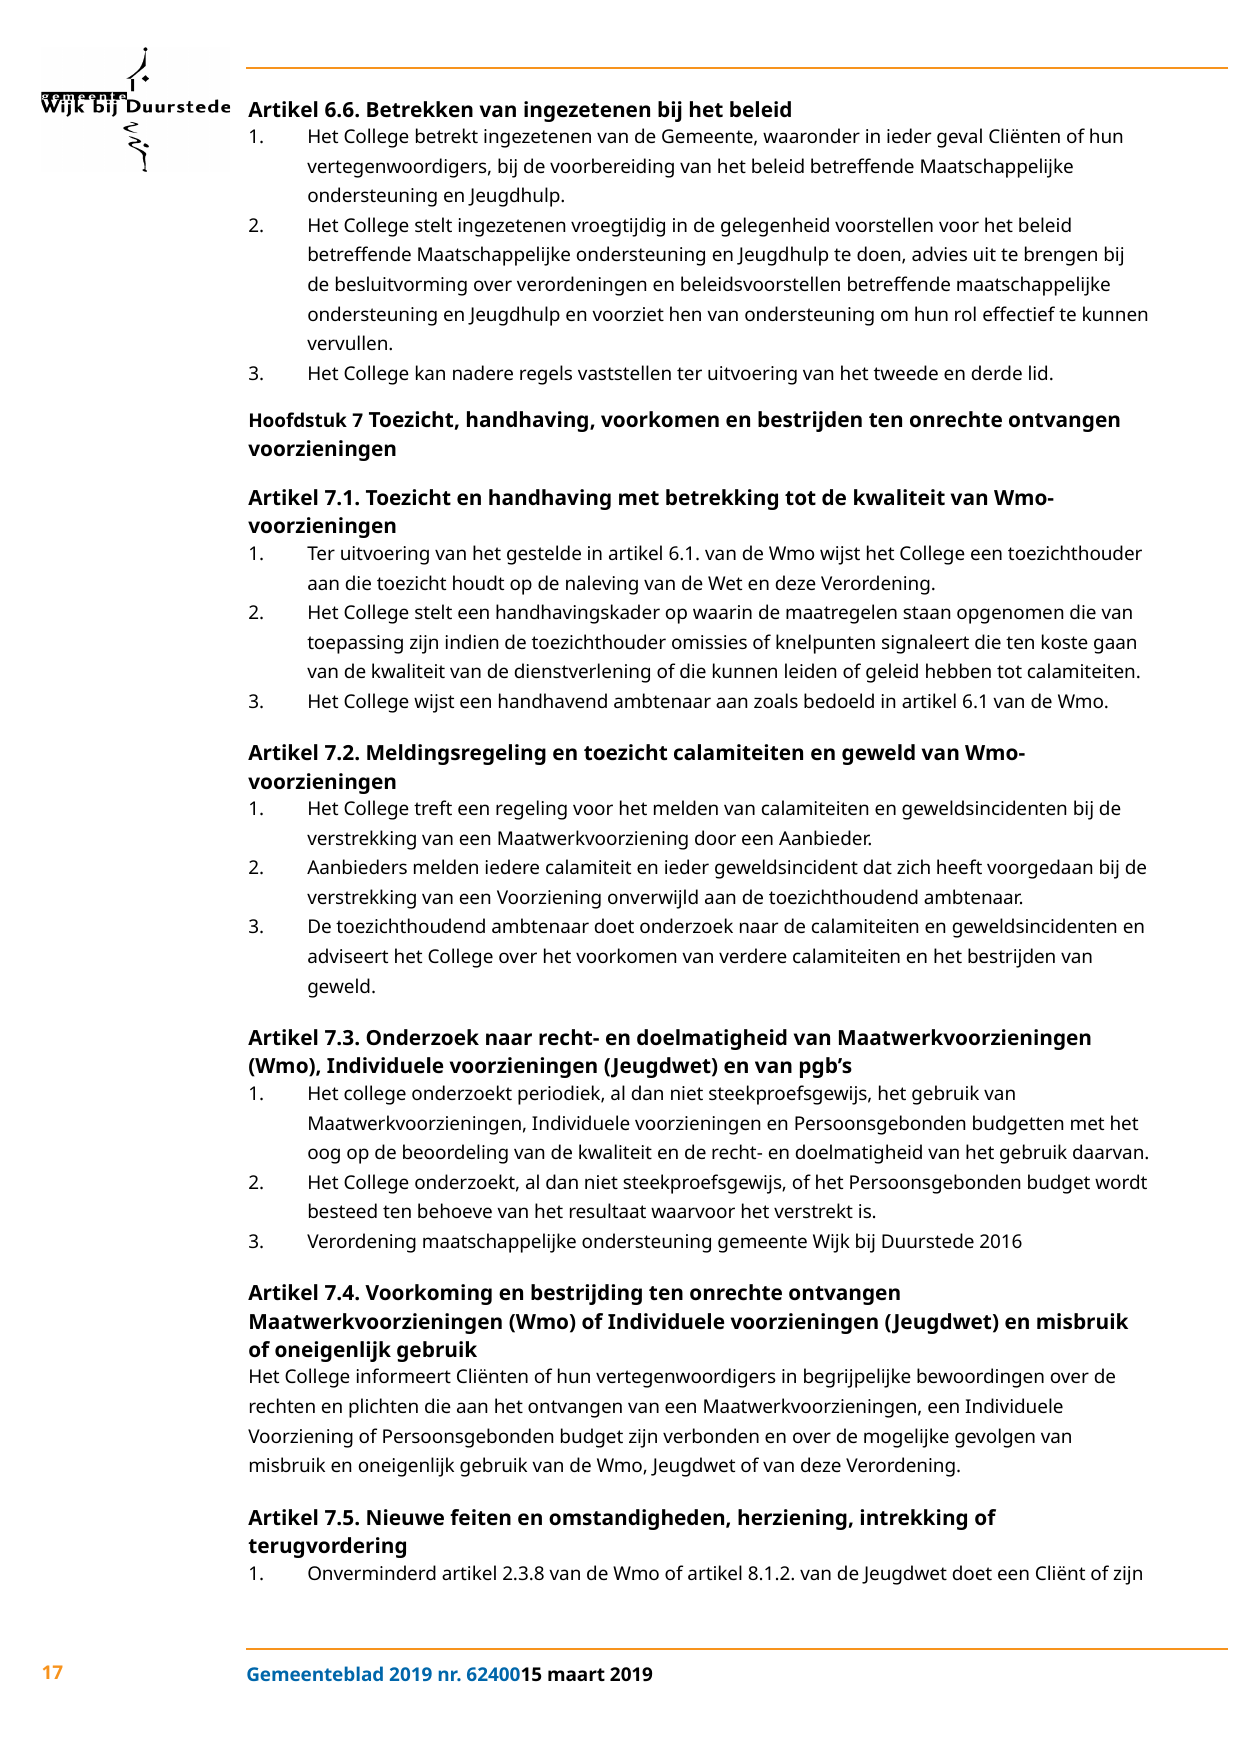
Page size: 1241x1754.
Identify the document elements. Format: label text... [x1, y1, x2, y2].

list Onverminderd artikel 2.3.8 van de Wmo of artikel 8.1.2. van de Jeugdwet doet een Cliënt of zijn [248, 1560, 1152, 1586]
list Het College wijst een handhavend ambtenaar aan zoals bedoeld in artikel 6.1 van de Wmo. [248, 688, 1152, 714]
text Artikel 7.1. Toezicht en handhaving met betrekking tot de kwaliteit van Wmo-voorzieningen [248, 483, 1152, 540]
picture [41, 47, 231, 172]
list Het College kan nadere regels vaststellen ter uitvoering van het tweede en derde lid. [248, 360, 1152, 386]
text Artikel 7.3. Onderzoek naar recht- en doelmatigheid van Maatwerkvoorzieningen (Wmo), Individuele voorzieningen (Jeugdwet) en van pgb’s [248, 1023, 1152, 1080]
text Artikel 7.2. Meldingsregeling en toezicht calamiteiten en geweld van Wmo-voorzieningen [248, 738, 1152, 795]
list Het college onderzoekt periodiek, al dan niet steekproefsgewijs, het gebruik van Maatwerkvoorzieningen, Individuele voorzieningen en Persoonsgebonden budgetten met het oog op de beoordeling van de kwaliteit en de recht- en doelmatigheid van het gebruik daarvan. [248, 1080, 1152, 1165]
list Het College onderzoekt, al dan niet steekproefsgewijs, of het Persoonsgebonden budget wordt besteed ten behoeve van het resultaat waarvoor het verstrekt is. [248, 1169, 1152, 1224]
text Hoofdstuk 7 Toezicht, handhaving, voorkomen en bestrijden ten onrechte ontvangen voorzieningen [248, 406, 1152, 462]
list Het College treft een regeling voor het melden van calamiteiten en geweldsincidenten bij de verstrekking van een Maatwerkvoorziening door een Aanbieder. [248, 795, 1152, 851]
text Artikel 7.5. Nieuwe feiten en omstandigheden, herziening, intrekking of terugvordering [248, 1503, 1152, 1560]
list Het College stelt ingezetenen vroegtijdig in de gelegenheid voorstellen voor het beleid betreffende Maatschappelijke ondersteuning en Jeugdhulp te doen, advies uit te brengen bij de besluitvorming over verordeningen en beleidsvoorstellen betreffende maatschappelijke ondersteuning en Jeugdhulp en voorziet hen van ondersteuning om hun rol effectief te kunnen vervullen. [248, 212, 1152, 356]
list De toezichthoudend ambtenaar doet onderzoek naar de calamiteiten en geweldsincidenten en adviseert het College over het voorkomen van verdere calamiteiten en het bestrijden van geweld. [248, 914, 1152, 998]
list Aanbieders melden iedere calamiteit en ieder geweldsincident dat zich heeft voorgedaan bij de verstrekking van een Voorziening onverwijld aan de toezichthoudend ambtenaar. [248, 854, 1152, 910]
list Ter uitvoering van het gestelde in artikel 6.1. van de Wmo wijst het College een toezichthouder aan die toezicht houdt op de naleving van de Wet en deze Verordening. [248, 540, 1152, 595]
list Het College stelt een handhavingskader op waarin de maatregelen staan opgenomen die van toepassing zijn indien de toezichthouder omissies of knelpunten signaleert die ten koste gaan van de kwaliteit van de dienstverlening of die kunnen leiden of geleid hebben tot calamiteiten. [248, 599, 1152, 684]
text Artikel 7.4. Voorkoming en bestrijding ten onrechte ontvangen Maatwerkvoorzieningen (Wmo) of Individuele voorzieningen (Jeugdwet) en misbruik of oneigenlijk gebruik [248, 1278, 1152, 1364]
list Verordening maatschappelijke ondersteuning gemeente Wijk bij Duurstede 2016 [248, 1228, 1152, 1254]
text Het College informeert Cliënten of hun vertegenwoordigers in begrijpelijke bewoordingen over de rechten en plichten die aan het ontvangen van een Maatwerkvoorzieningen, een Individuele Voorziening of Persoonsgebonden budget zijn verbonden en over de mogelijke gevolgen van misbruik en oneigenlijk gebruik van de Wmo, Jeugdwet of van deze Verordening. [248, 1364, 1152, 1478]
text Artikel 6.6. Betrekken van ingezetenen bij het beleid [248, 95, 1152, 123]
list Het College betrekt ingezetenen van de Gemeente, waaronder in ieder geval Cliënten of hun vertegenwoordigers, bij de voorbereiding van het beleid betreffende Maatschappelijke ondersteuning en Jeugdhulp. [248, 123, 1152, 208]
